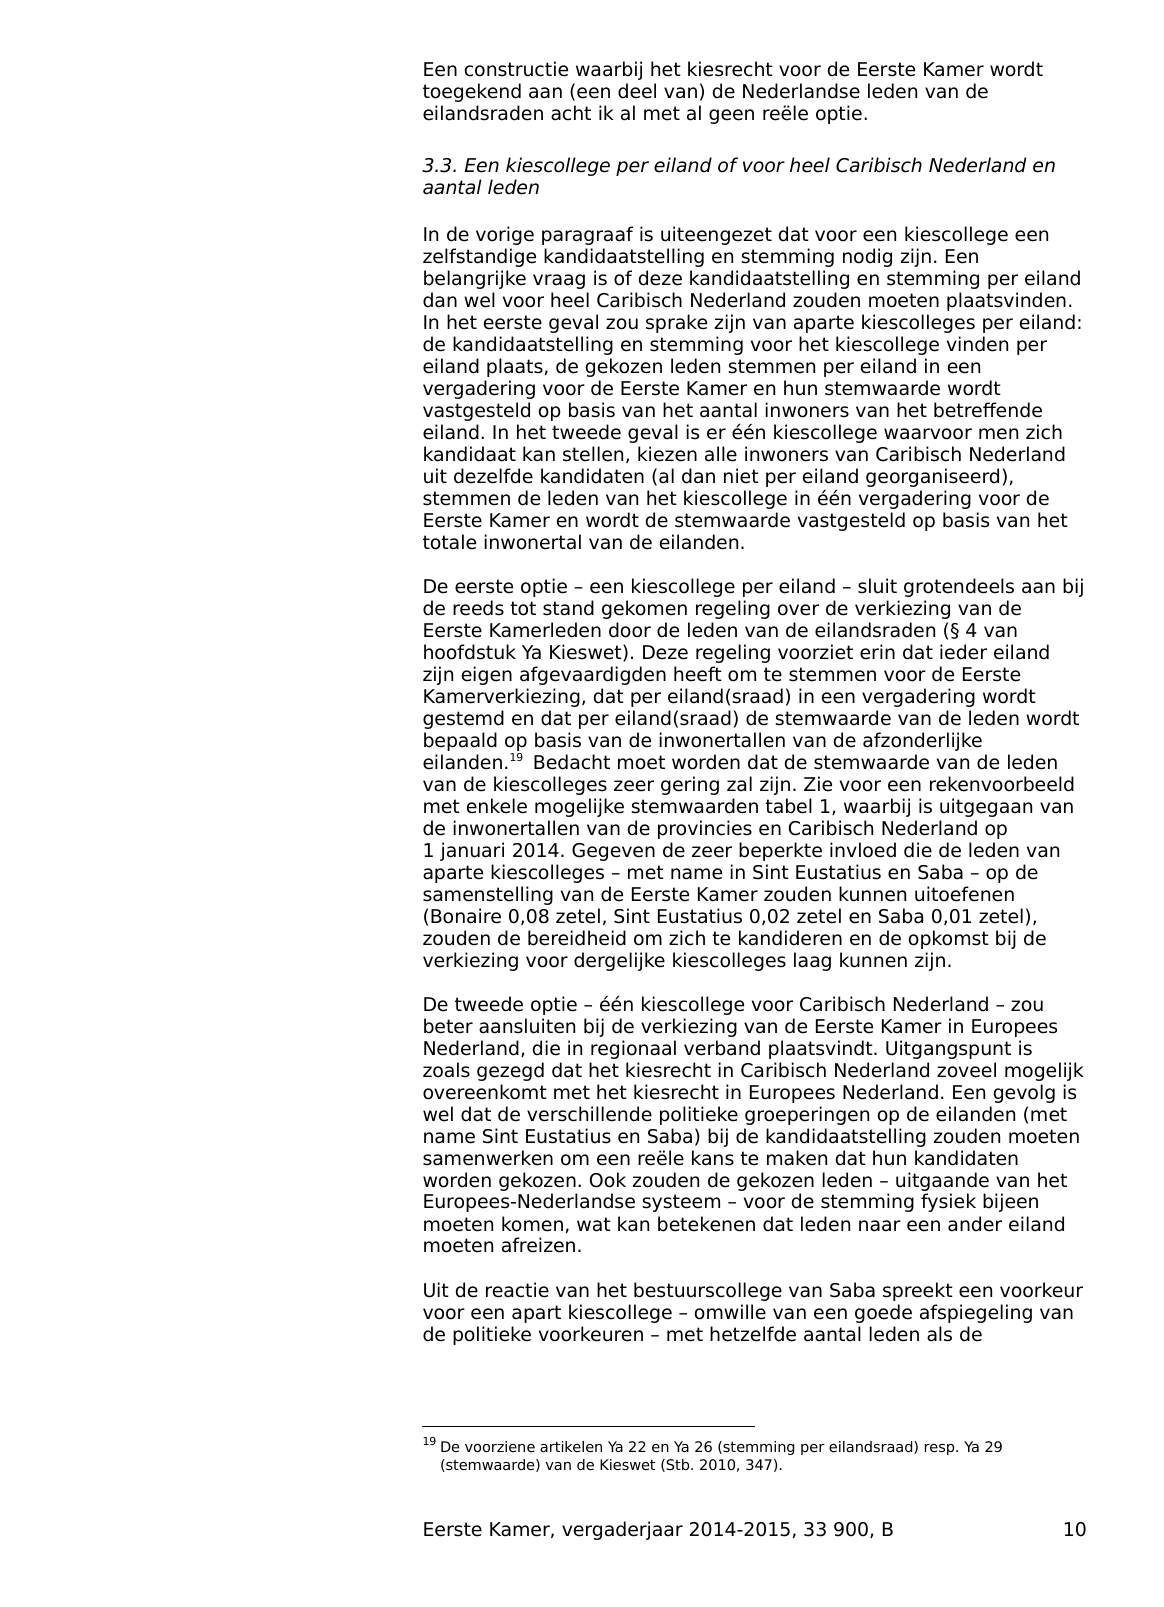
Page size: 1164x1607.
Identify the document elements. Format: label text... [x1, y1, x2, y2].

subtitle 3.3. Een kiescollege per eiland of voor heel Caribisch Nederland en aantal leden [422, 155, 1087, 199]
text De eerste optie – een kiescollege per eiland – sluit grotendeels aan bij de reeds tot stand gekomen regeling over de verkiezing van de Eerste Kamerleden door de leden van de eilandsraden (§ 4 van hoofdstuk Ya Kieswet). Deze regeling voorziet erin dat ieder eiland zijn eigen afgevaardigden heeft om te stemmen voor de Eerste Kamerverkiezing, dat per eiland(sraad) in een vergadering wordt gestemd en dat per eiland(sraad) de stemwaarde van de leden wordt bepaald op basis van de inwonertallen van de afzonderlijke eilanden. Bedacht moet worden dat de stemwaarde van de leden van de kiescolleges zeer gering zal zijn. Zie voor een rekenvoorbeeld met enkele mogelijke stemwaarden tabel 1, waarbij is uitgegaan van de inwonertallen van de provincies en Caribisch Nederland op 1 januari 2014. Gegeven de zeer beperkte invloed die de leden van aparte kiescolleges – met name in Sint Eustatius en Saba – op de samenstelling van de Eerste Kamer zouden kunnen uitoefenen (Bonaire 0,08 zetel, Sint Eustatius 0,02 zetel en Saba 0,01 zetel), zouden de bereidheid om zich te kandideren en de opkomst bij de verkiezing voor dergelijke kiescolleges laag kunnen zijn. [422, 576, 1087, 971]
text Uit de reactie van het bestuurscollege van Saba spreekt een voorkeur voor een apart kiescollege – omwille van een goede afspiegeling van de politieke voorkeuren – met hetzelfde aantal leden als de [422, 1279, 1087, 1346]
text Een constructie waarbij het kiesrecht voor de Eerste Kamer wordt toegekend aan (een deel van) de Nederlandse leden van de eilandsraden acht ik al met al geen reële optie. [422, 59, 1087, 125]
text De tweede optie – één kiescollege voor Caribisch Nederland – zou beter aansluiten bij de verkiezing van de Eerste Kamer in Europees Nederland, die in regionaal verband plaatsvindt. Uitgangspunt is zoals gezegd dat het kiesrecht in Caribisch Nederland zoveel mogelijk overeenkomt met het kiesrecht in Europees Nederland. Een gevolg is wel dat de verschillende politieke groeperingen op de eilanden (met name Sint Eustatius en Saba) bij de kandidaatstelling zouden moeten samenwerken om een reële kans te maken dat hun kandidaten worden gekozen. Ook zouden de gekozen leden – uitgaande van het Europees-Nederlandse systeem – voor de stemming fysiek bijeen moeten komen, wat kan betekenen dat leden naar een ander eiland moeten afreizen. [422, 994, 1087, 1257]
text In de vorige paragraaf is uiteengezet dat voor een kiescollege een zelfstandige kandidaatstelling en stemming nodig zijn. Een belangrijke vraag is of deze kandidaatstelling en stemming per eiland dan wel voor heel Caribisch Nederland zouden moeten plaatsvinden. In het eerste geval zou sprake zijn van aparte kiescolleges per eiland: de kandidaatstelling en stemming voor het kiescollege vinden per eiland plaats, de gekozen leden stemmen per eiland in een vergadering voor de Eerste Kamer en hun stemwaarde wordt vastgesteld op basis van het aantal inwoners van het betreffende eiland. In het tweede geval is er één kiescollege waarvoor men zich kandidaat kan stellen, kiezen alle inwoners van Caribisch Nederland uit dezelfde kandidaten (al dan niet per eiland georganiseerd), stemmen de leden van het kiescollege in één vergadering voor de Eerste Kamer en wordt de stemwaarde vastgesteld op basis van het totale inwonertal van de eilanden. [422, 224, 1087, 554]
text De voorziene artikelen Ya 22 en Ya 26 (stemming per eilandsraad) resp. Ya 29 (stemwaarde) van de Kieswet (Stb. 2010, 347). [422, 1435, 1087, 1474]
